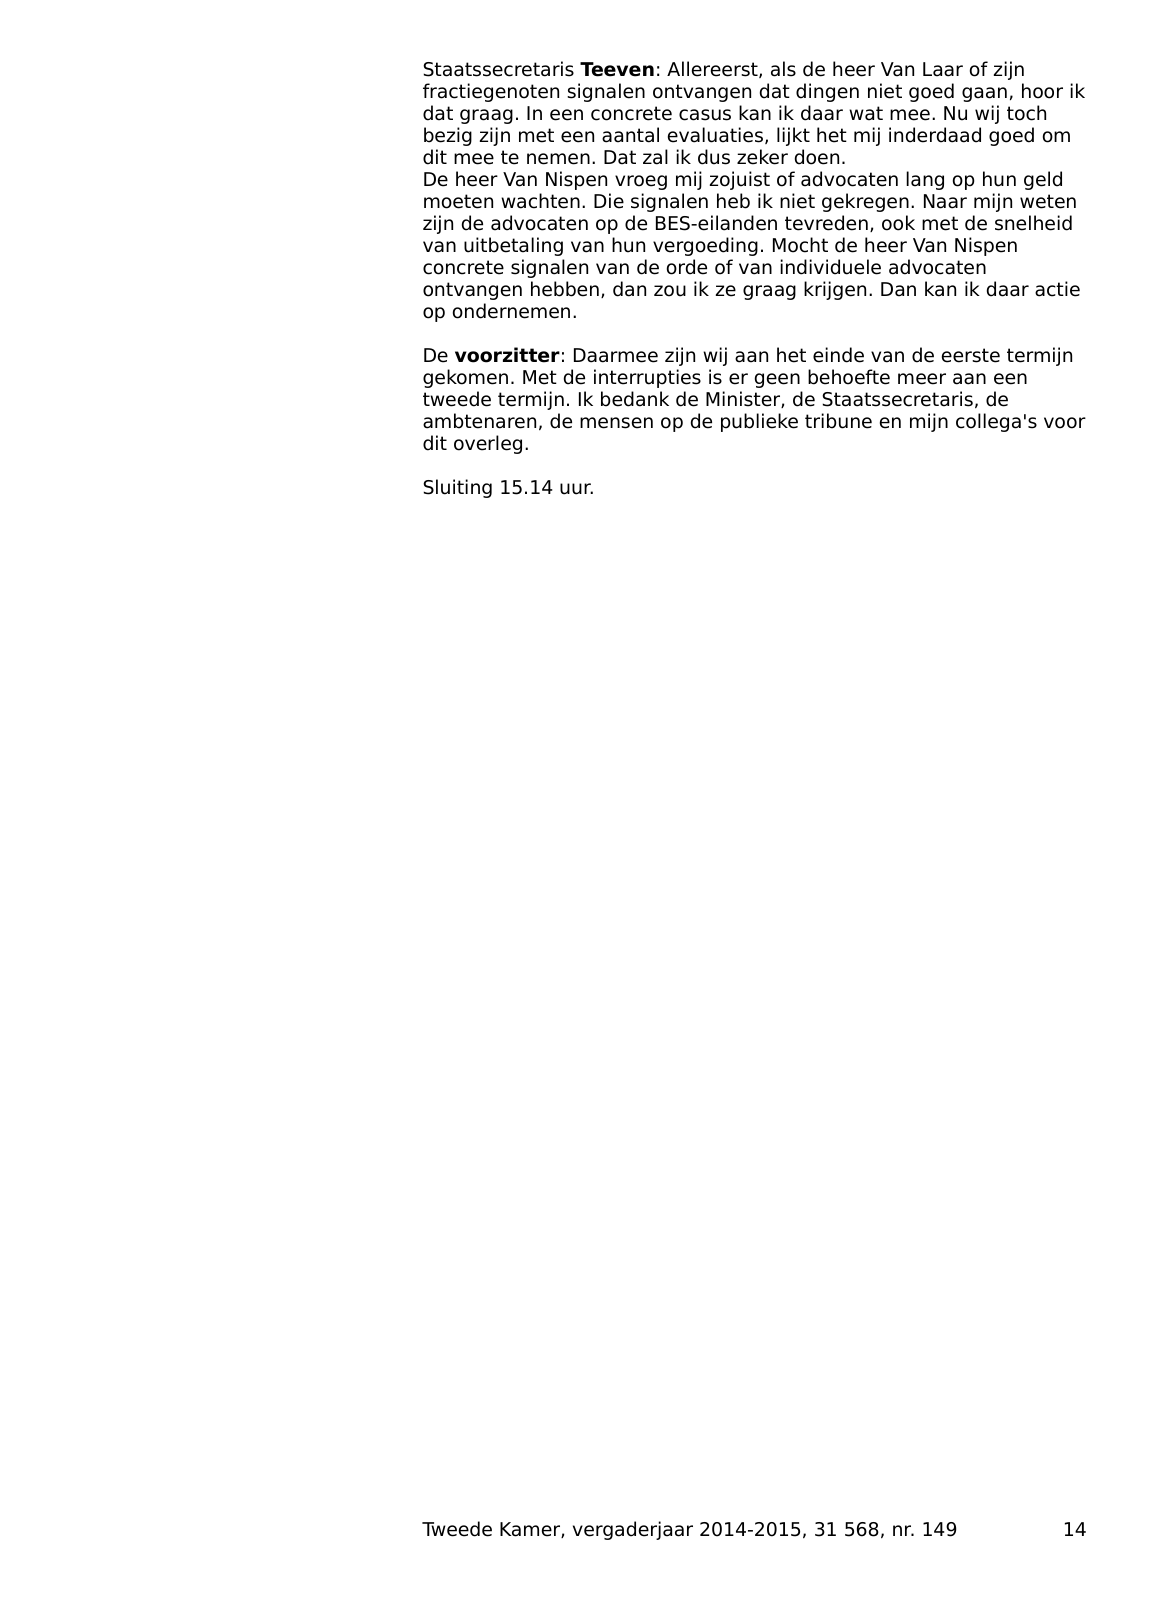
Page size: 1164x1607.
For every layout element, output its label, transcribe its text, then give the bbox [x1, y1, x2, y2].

text Staatssecretaris Teeven: Allereerst, als de heer Van Laar of zijn fractiegenoten signalen ontvangen dat dingen niet goed gaan, hoor ik dat graag. In een concrete casus kan ik daar wat mee. Nu wij toch bezig zijn met een aantal evaluaties, lijkt het mij inderdaad goed om dit mee te nemen. Dat zal ik dus zeker doen. [422, 59, 1087, 169]
text De voorzitter: Daarmee zijn wij aan het einde van de eerste termijn gekomen. Met de interrupties is er geen behoefte meer aan een tweede termijn. Ik bedank de Minister, de Staatssecretaris, de ambtenaren, de mensen op de publieke tribune en mijn collega's voor dit overleg. [422, 345, 1087, 455]
text Sluiting 15.14 uur. [422, 477, 1087, 499]
text De heer Van Nispen vroeg mij zojuist of advocaten lang op hun geld moeten wachten. Die signalen heb ik niet gekregen. Naar mijn weten zijn de advocaten op de BES-eilanden tevreden, ook met de snelheid van uitbetaling van hun vergoeding. Mocht de heer Van Nispen concrete signalen van de orde of van individuele advocaten ontvangen hebben, dan zou ik ze graag krijgen. Dan kan ik daar actie op ondernemen. [422, 169, 1087, 323]
